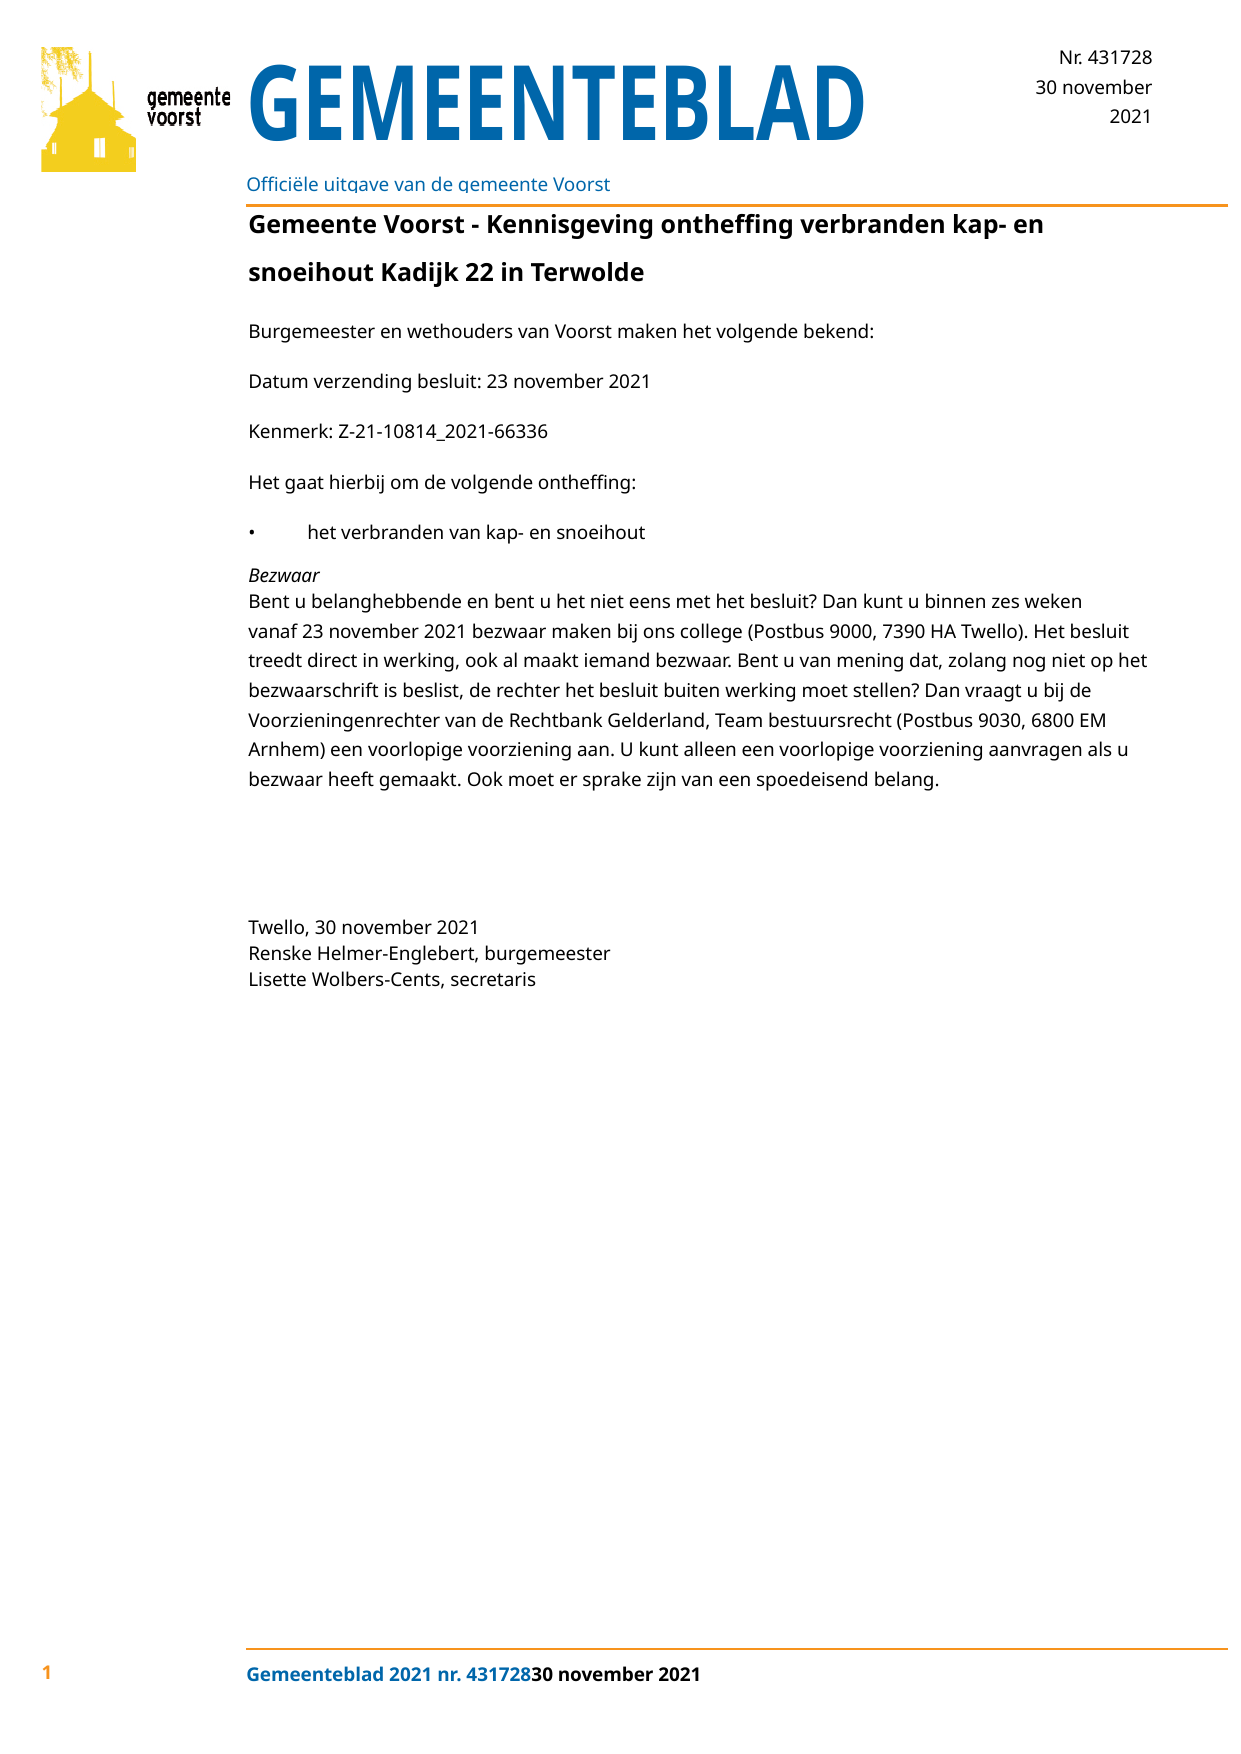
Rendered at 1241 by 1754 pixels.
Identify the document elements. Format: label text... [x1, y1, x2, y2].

text Renske Helmer-Englebert, burgemeester [248, 940, 1152, 966]
text Burgemeester en wethouders van Voorst maken het volgende bekend: [248, 318, 1152, 344]
picture [41, 47, 231, 172]
text Lisette Wolbers-Cents, secretaris [248, 966, 1152, 992]
list het verbranden van kap- en snoeihout [248, 519, 1152, 545]
text Het gaat hierbij om de volgende ontheffing: [248, 469, 1152, 495]
text Kenmerk: Z-21-10814_2021-66336 [248, 419, 1152, 444]
text Datum verzending besluit: 23 november 2021 [248, 368, 1152, 394]
text Bezwaar [248, 563, 1152, 588]
text Bent u belanghebbende en bent u het niet eens met het besluit? Dan kunt u binnen zes weken vanaf 23 november 2021 bezwaar maken bij ons college (Postbus 9000, 7390 HA Twello). Het besluit treedt direct in werking, ook al maakt iemand bezwaar. Bent u van mening dat, zolang nog niet op het bezwaarschrift is beslist, de rechter het besluit buiten werking moet stellen? Dan vraagt u bij de Voorzieningenrechter van de Rechtbank Gelderland, Team bestuursrecht (Postbus 9030, 6800 EM Arnhem) een voorlopige voorziening aan. U kunt alleen een voorlopige voorziening aanvragen als u bezwaar heeft gemaakt. Ook moet er sprake zijn van een spoedeisend belang. [248, 588, 1152, 792]
text Gemeente Voorst - Kennisgeving ontheffing verbranden kap- en snoeihout Kadijk 22 in Terwolde [248, 207, 1152, 288]
text Twello, 30 november 2021 [248, 914, 1152, 940]
